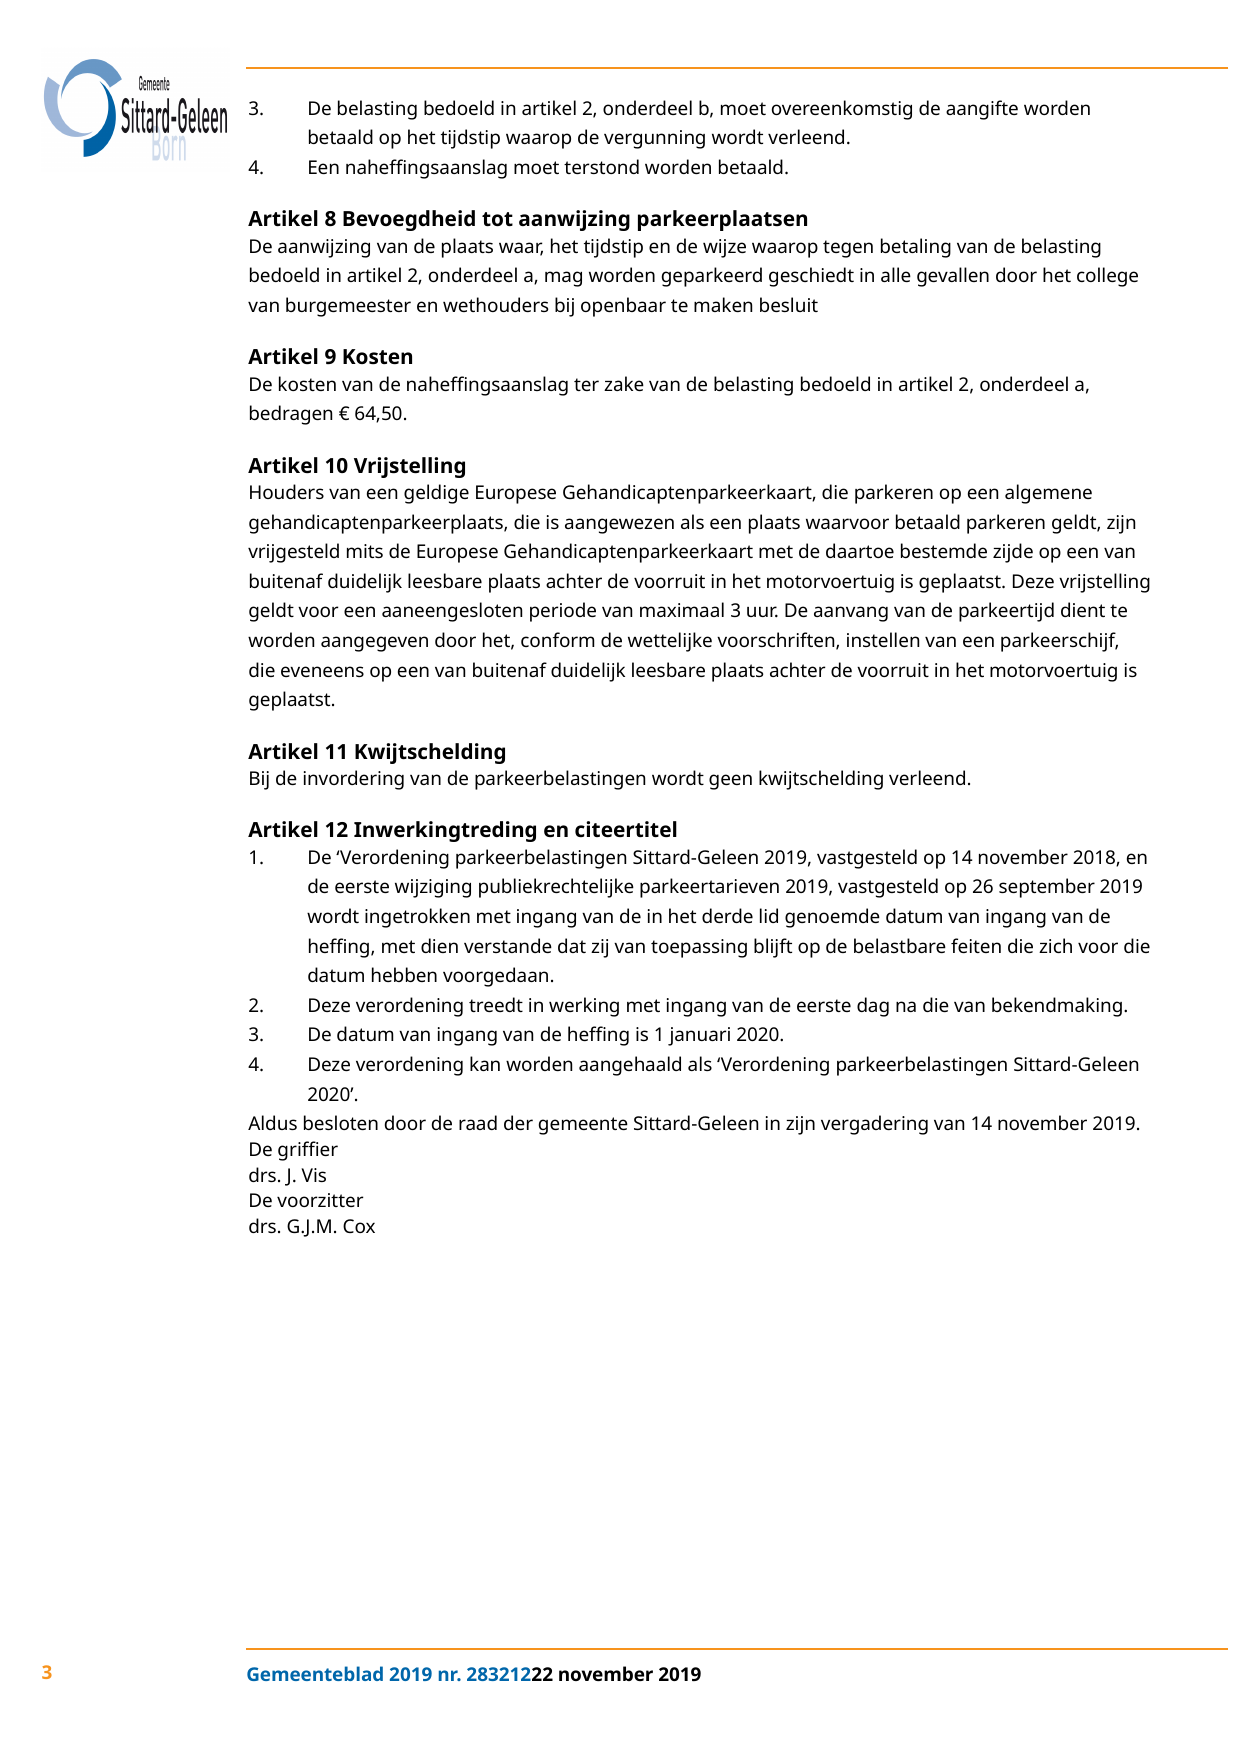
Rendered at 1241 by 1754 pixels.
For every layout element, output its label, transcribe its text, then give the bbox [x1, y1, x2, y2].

text drs. J. Vis [248, 1162, 1152, 1187]
text De griffier [248, 1136, 1152, 1162]
picture [41, 47, 231, 172]
list Deze verordening treedt in werking met ingang van de eerste dag na die van bekendmaking. [248, 992, 1152, 1018]
text drs. G.J.M. Cox [248, 1213, 1152, 1239]
text De voorzitter [248, 1187, 1152, 1213]
text Artikel 9 Kosten [248, 342, 1152, 371]
text Bij de invordering van de parkeerbelastingen wordt geen kwijtschelding verleend. [248, 765, 1152, 791]
list Deze verordening kan worden aangehaald als ‘Verordening parkeerbelastingen Sittard-Geleen 2020’. [248, 1051, 1152, 1106]
list De belasting bedoeld in artikel 2, onderdeel b, moet overeenkomstig de aangifte worden betaald op het tijdstip waarop de vergunning wordt verleend. [248, 95, 1152, 150]
text De kosten van de naheffingsaanslag ter zake van de belasting bedoeld in artikel 2, onderdeel a, bedragen € 64,50. [248, 371, 1152, 426]
list Een naheffingsaanslag moet terstond worden betaald. [248, 154, 1152, 180]
text Artikel 12 Inwerkingtreding en citeertitel [248, 816, 1152, 844]
text Artikel 11 Kwijtschelding [248, 737, 1152, 765]
text Houders van een geldige Europese Gehandicaptenparkeerkaart, die parkeren op een algemene gehandicaptenparkeerplaats, die is aangewezen als een plaats waarvoor betaald parkeren geldt, zijn vrijgesteld mits de Europese Gehandicaptenparkeerkaart met de daartoe bestemde zijde op een van buitenaf duidelijk leesbare plaats achter de voorruit in het motorvoertuig is geplaatst. Deze vrijstelling geldt voor een aaneengesloten periode van maximaal 3 uur. De aanvang van de parkeertijd dient te worden aangegeven door het, conform de wettelijke voorschriften, instellen van een parkeerschijf, die eveneens op een van buitenaf duidelijk leesbare plaats achter de voorruit in het motorvoertuig is geplaatst. [248, 479, 1152, 712]
text Artikel 10 Vrijstelling [248, 451, 1152, 479]
list De datum van ingang van de heffing is 1 januari 2020. [248, 1022, 1152, 1047]
text De aanwijzing van de plaats waar, het tijdstip en de wijze waarop tegen betaling van de belasting bedoeld in artikel 2, onderdeel a, mag worden geparkeerd geschiedt in alle gevallen door het college van burgemeester en wethouders bij openbaar te maken besluit [248, 233, 1152, 318]
text Artikel 8 Bevoegdheid tot aanwijzing parkeerplaatsen [248, 204, 1152, 233]
text Aldus besloten door de raad der gemeente Sittard-Geleen in zijn vergadering van 14 november 2019. [248, 1110, 1152, 1136]
list De ‘Verordening parkeerbelastingen Sittard-Geleen 2019, vastgesteld op 14 november 2018, en de eerste wijziging publiekrechtelijke parkeertarieven 2019, vastgesteld op 26 september 2019 wordt ingetrokken met ingang van de in het derde lid genoemde datum van ingang van de heffing, met dien verstande dat zij van toepassing blijft op de belastbare feiten die zich voor die datum hebben voorgedaan. [248, 844, 1152, 988]
